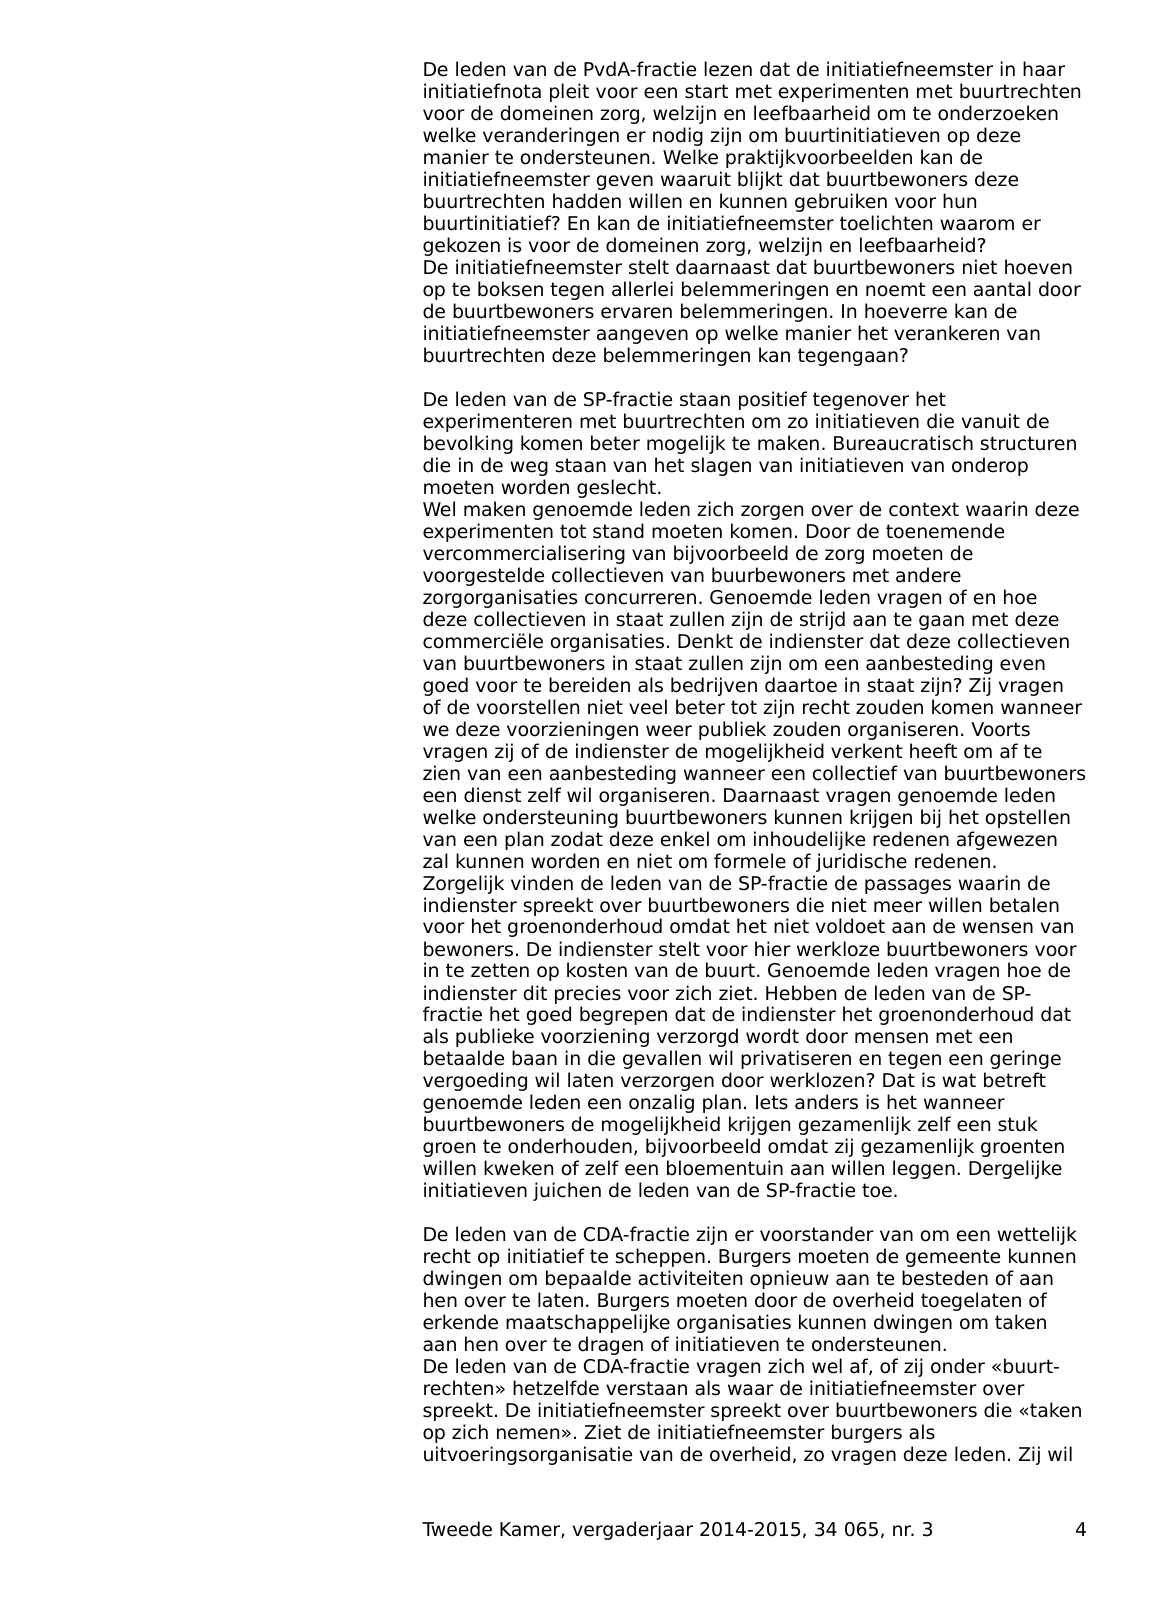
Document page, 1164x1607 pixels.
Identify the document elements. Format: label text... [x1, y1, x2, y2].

text De initiatiefneemster stelt daarnaast dat buurtbewoners niet hoeven op te boksen tegen allerlei belemmeringen en noemt een aantal door de buurtbewoners ervaren belemmeringen. In hoeverre kan de initiatiefneemster aangeven op welke manier het verankeren van buurtrechten deze belemmeringen kan tegengaan? [422, 257, 1087, 367]
text De leden van de CDA-fractie zijn er voorstander van om een wettelijk recht op initiatief te scheppen. Burgers moeten de gemeente kunnen dwingen om bepaalde activiteiten opnieuw aan te besteden of aan hen over te laten. Burgers moeten door de overheid toegelaten of erkende maatschappelijke organisaties kunnen dwingen om taken aan hen over te dragen of initiatieven te ondersteunen. [422, 1224, 1087, 1356]
text Zorgelijk vinden de leden van de SP-fractie de passages waarin de indienster spreekt over buurtbewoners die niet meer willen betalen voor het groenonderhoud omdat het niet voldoet aan de wensen van bewoners. De indienster stelt voor hier werkloze buurtbewoners voor in te zetten op kosten van de buurt. Genoemde leden vragen hoe de indienster dit precies voor zich ziet. Hebben de leden van de SP-fractie het goed begrepen dat de indienster het groenonderhoud dat als publieke voorziening verzorgd wordt door mensen met een betaalde baan in die gevallen wil privatiseren en tegen een geringe vergoeding wil laten verzorgen door werklozen? Dat is wat betreft genoemde leden een onzalig plan. Iets anders is het wanneer buurtbewoners de mogelijkheid krijgen gezamenlijk zelf een stuk groen te onderhouden, bijvoorbeeld omdat zij gezamenlijk groenten willen kweken of zelf een bloementuin aan willen leggen. Dergelijke initiatieven juichen de leden van de SP-fractie toe. [422, 872, 1087, 1202]
text De leden van de SP-fractie staan positief tegenover het experimenteren met buurtrechten om zo initiatieven die vanuit de bevolking komen beter mogelijk te maken. Bureaucratisch structuren die in de weg staan van het slagen van initiatieven van onderop moeten worden geslecht. [422, 389, 1087, 499]
text Wel maken genoemde leden zich zorgen over de context waarin deze experimenten tot stand moeten komen. Door de toenemende vercommercialisering van bijvoorbeeld de zorg moeten de voorgestelde collectieven van buurbewoners met andere zorgorganisaties concurreren. Genoemde leden vragen of en hoe deze collectieven in staat zullen zijn de strijd aan te gaan met deze commerciële organisaties. Denkt de indienster dat deze collectieven van buurtbewoners in staat zullen zijn om een aanbesteding even goed voor te bereiden als bedrijven daartoe in staat zijn? Zij vragen of de voorstellen niet veel beter tot zijn recht zouden komen wanneer we deze voorzieningen weer publiek zouden organiseren. Voorts vragen zij of de indienster de mogelijkheid verkent heeft om af te zien van een aanbesteding wanneer een collectief van buurtbewoners een dienst zelf wil organiseren. Daarnaast vragen genoemde leden welke ondersteuning buurtbewoners kunnen krijgen bij het opstellen van een plan zodat deze enkel om inhoudelijke redenen afgewezen zal kunnen worden en niet om formele of juridische redenen. [422, 499, 1087, 872]
text De leden van de PvdA-fractie lezen dat de initiatiefneemster in haar initiatiefnota pleit voor een start met experimenten met buurtrechten voor de domeinen zorg, welzijn en leefbaarheid om te onderzoeken welke veranderingen er nodig zijn om buurtinitiatieven op deze manier te ondersteunen. Welke praktijkvoorbeelden kan de initiatiefneemster geven waaruit blijkt dat buurtbewoners deze buurtrechten hadden willen en kunnen gebruiken voor hun buurtinitiatief? En kan de initiatiefneemster toelichten waarom er gekozen is voor de domeinen zorg, welzijn en leefbaarheid? [422, 59, 1087, 257]
text De leden van de CDA-fractie vragen zich wel af, of zij onder «buurt-rechten» hetzelfde verstaan als waar de initiatiefneemster over spreekt. De initiatiefneemster spreekt over buurtbewoners die «taken op zich nemen». Ziet de initiatiefneemster burgers als uitvoeringsorganisatie van de overheid, zo vragen deze leden. Zij wil [422, 1356, 1087, 1466]
